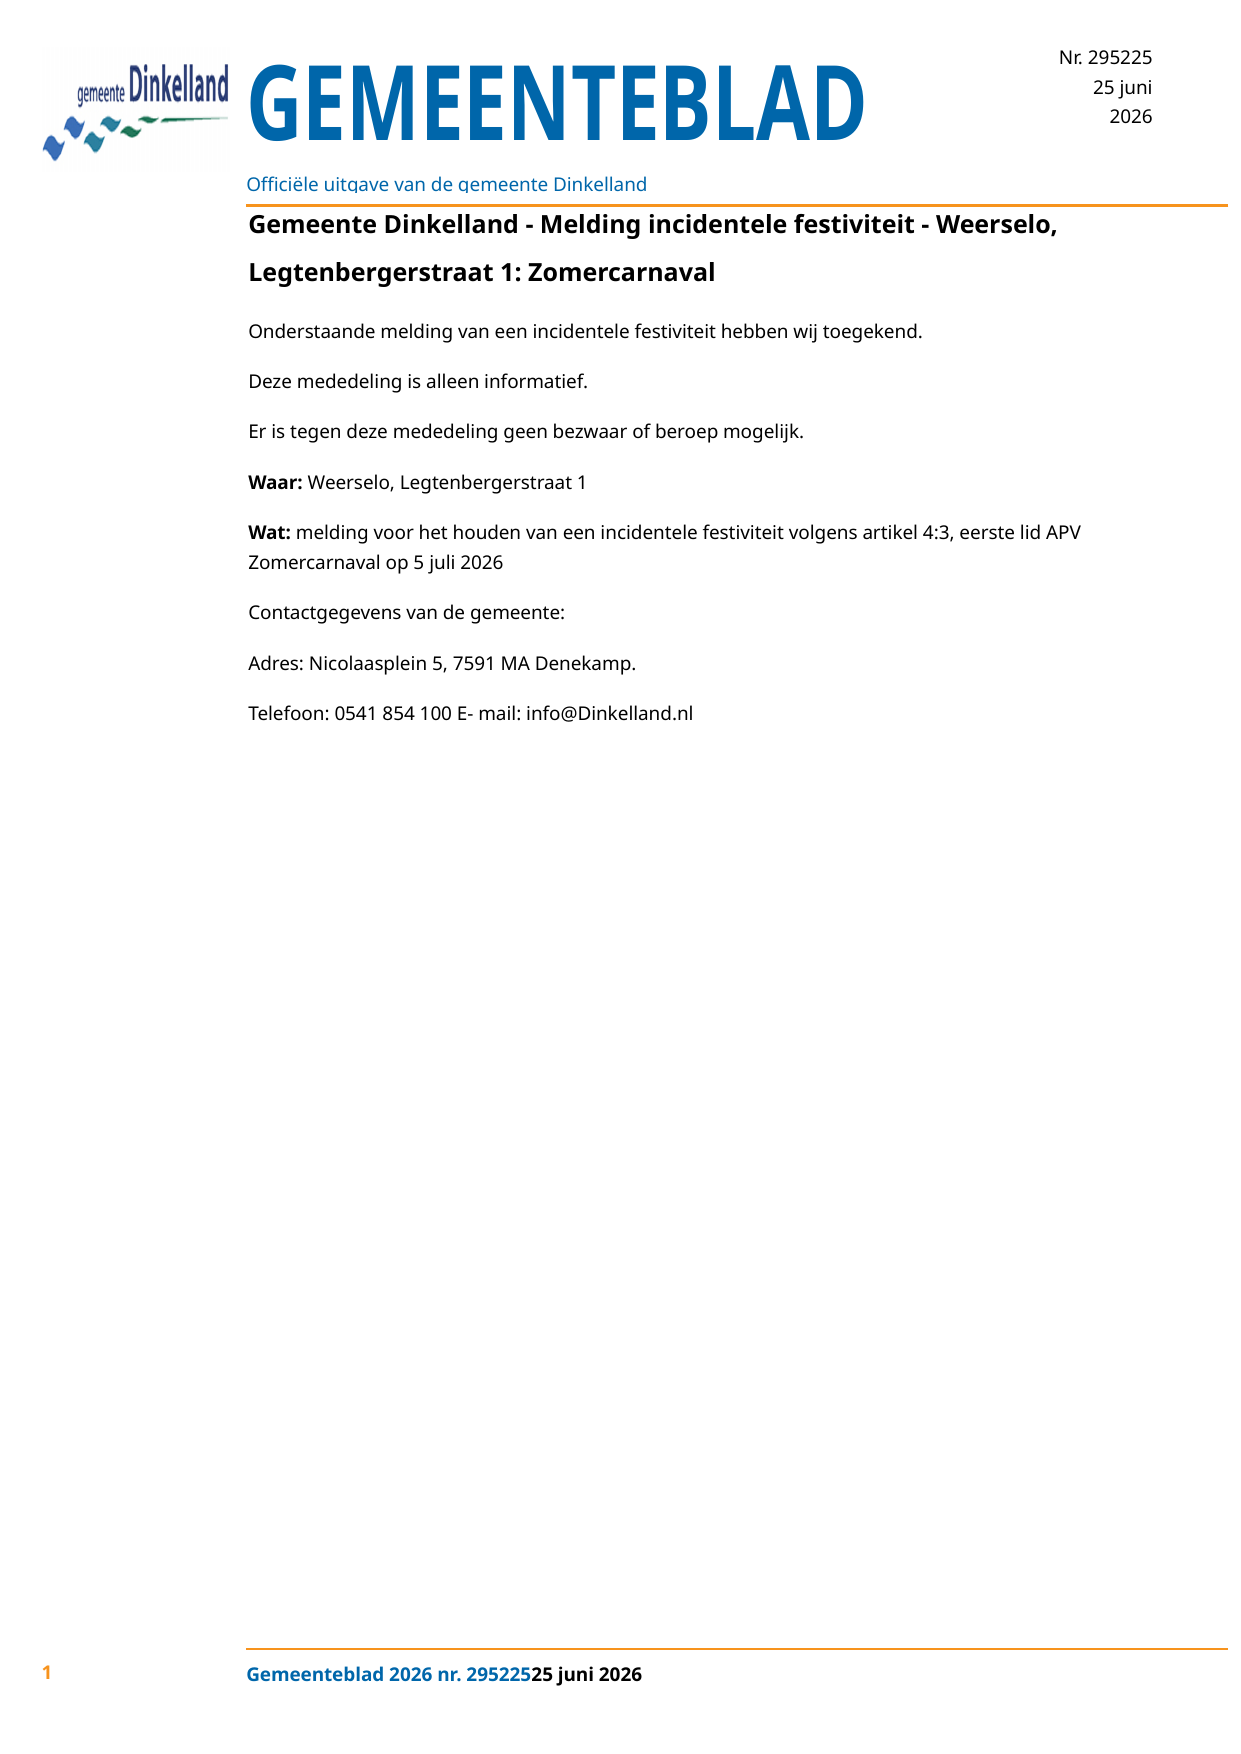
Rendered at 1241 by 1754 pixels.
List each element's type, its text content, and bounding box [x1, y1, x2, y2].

text Onderstaande melding van een incidentele festiviteit hebben wij toegekend. [248, 318, 1152, 344]
text Adres: Nicolaasplein 5, 7591 MA Denekamp. [248, 650, 1152, 676]
text Deze mededeling is alleen informatief. [248, 368, 1152, 394]
text Waar: Weerselo, Legtenbergerstraat 1 [248, 469, 1152, 495]
text Wat: melding voor het houden van een incidentele festiviteit volgens artikel 4:3, eerste lid APV Zomercarnaval op 5 juli 2026 [248, 519, 1152, 575]
picture [41, 47, 231, 172]
text Contactgegevens van de gemeente: [248, 599, 1152, 625]
text Gemeente Dinkelland - Melding incidentele festiviteit - Weerselo, Legtenbergerstraat 1: Zomercarnaval [248, 207, 1152, 288]
text Telefoon: 0541 854 100 E- mail: info@Dinkelland.nl [248, 700, 1152, 726]
text Er is tegen deze mededeling geen bezwaar of beroep mogelijk. [248, 419, 1152, 444]
